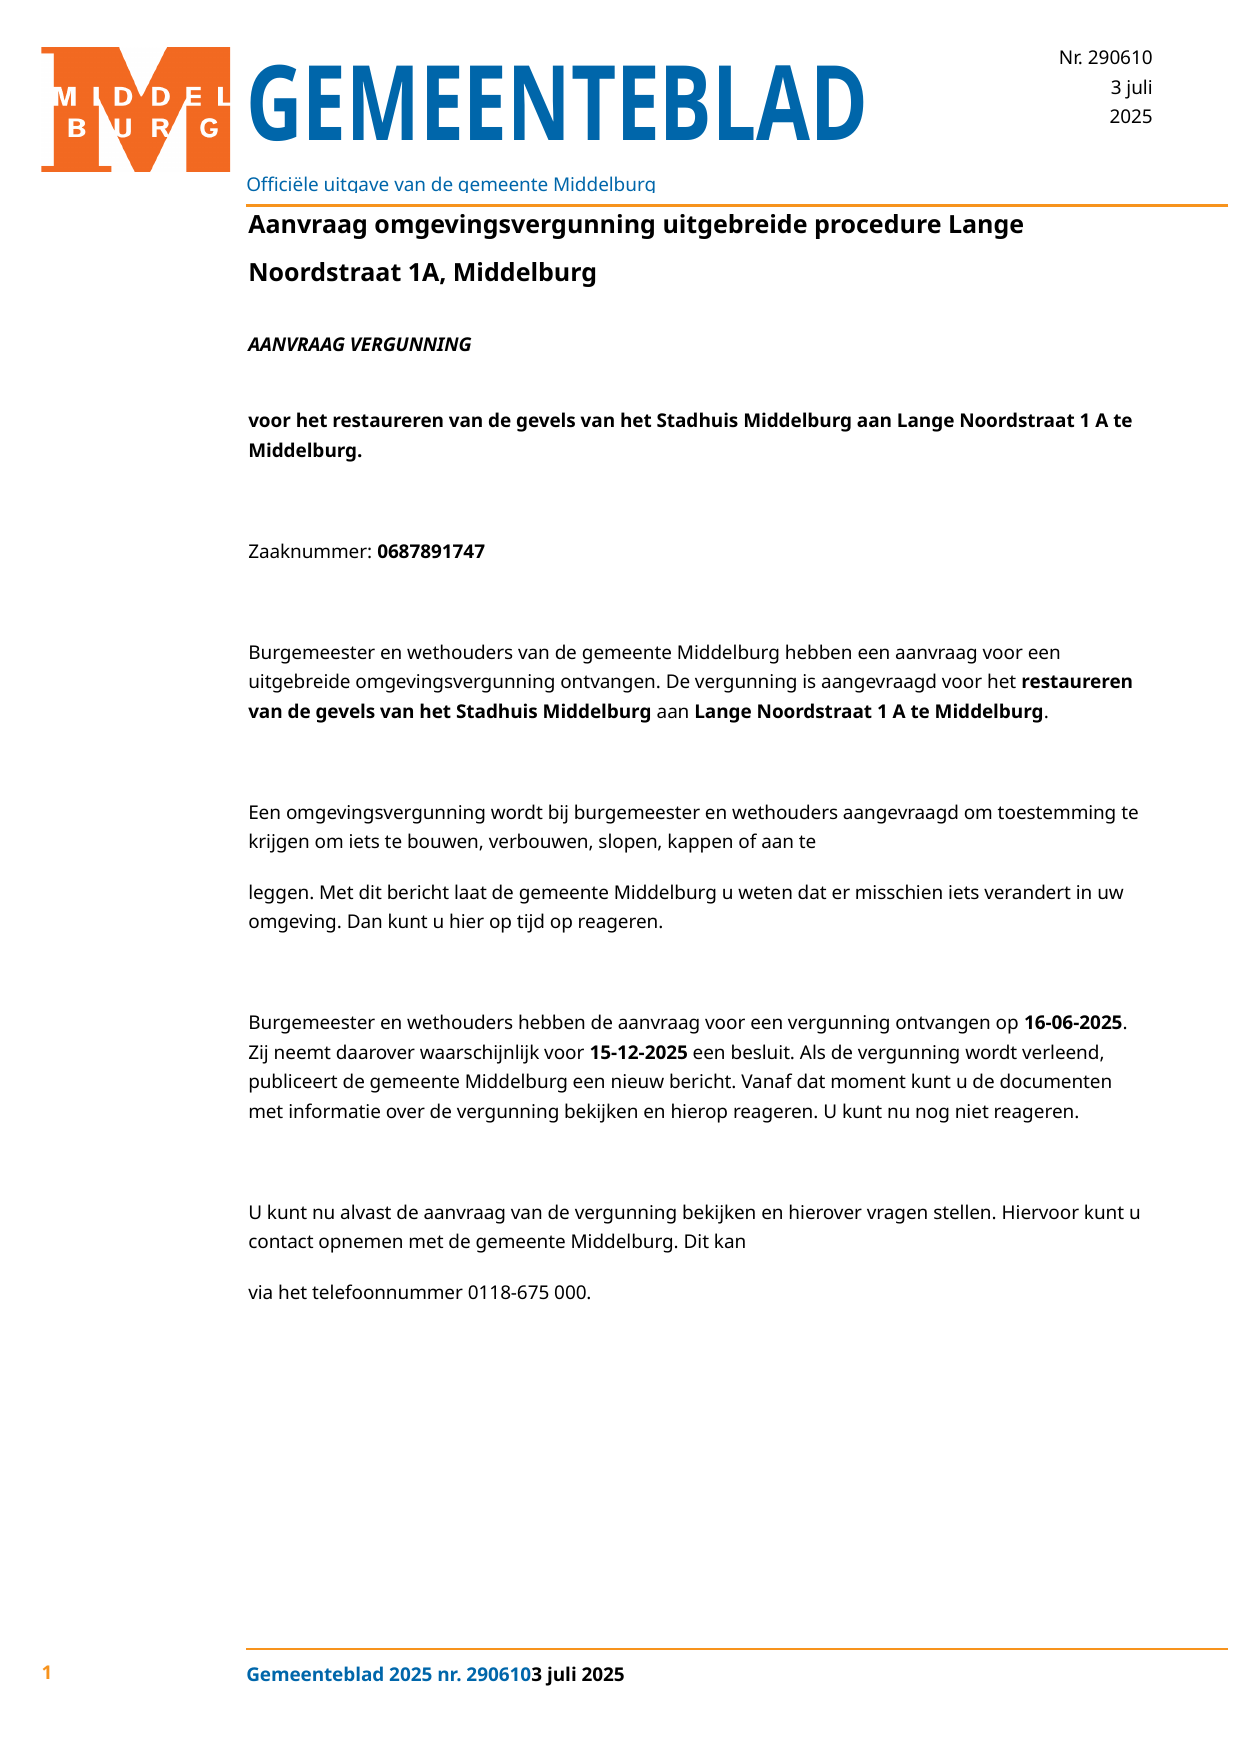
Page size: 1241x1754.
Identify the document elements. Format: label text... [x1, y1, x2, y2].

text Zaaknummer: 0687891747 [248, 538, 1152, 564]
text via het telefoonnummer 0118-675 000. [248, 1279, 1152, 1304]
picture [41, 47, 231, 172]
text U kunt nu alvast de aanvraag van de vergunning bekijken en hierover vragen stellen. Hiervoor kunt u contact opnemen met de gemeente Middelburg. Dit kan [248, 1199, 1152, 1254]
text AANVRAAG VERGUNNING [248, 331, 1152, 357]
text Burgemeester en wethouders van de gemeente Middelburg hebben een aanvraag voor een uitgebreide omgevingsvergunning ontvangen. De vergunning is aangevraagd voor het restaureren van de gevels van het Stadhuis Middelburg aan Lange Noordstraat 1 A te Middelburg. [248, 639, 1152, 724]
text voor het restaureren van de gevels van het Stadhuis Middelburg aan Lange Noordstraat 1 A te Middelburg. [248, 408, 1152, 463]
text Een omgevingsvergunning wordt bij burgemeester en wethouders aangevraagd om toestemming te krijgen om iets te bouwen, verbouwen, slopen, kappen of aan te [248, 799, 1152, 854]
text leggen. Met dit bericht laat de gemeente Middelburg u weten dat er misschien iets verandert in uw omgeving. Dan kunt u hier op tijd op reageren. [248, 879, 1152, 934]
text Aanvraag omgevingsvergunning uitgebreide procedure Lange Noordstraat 1A, Middelburg [248, 207, 1152, 288]
text Burgemeester en wethouders hebben de aanvraag voor een vergunning ontvangen op 16-06-2025. Zij neemt daarover waarschijnlijk voor 15-12-2025 een besluit. Als de vergunning wordt verleend, publiceert de gemeente Middelburg een nieuw bericht. Vanaf dat moment kunt u de documenten met informatie over de vergunning bekijken en hierop reageren. U kunt nu nog niet reageren. [248, 1009, 1152, 1124]
